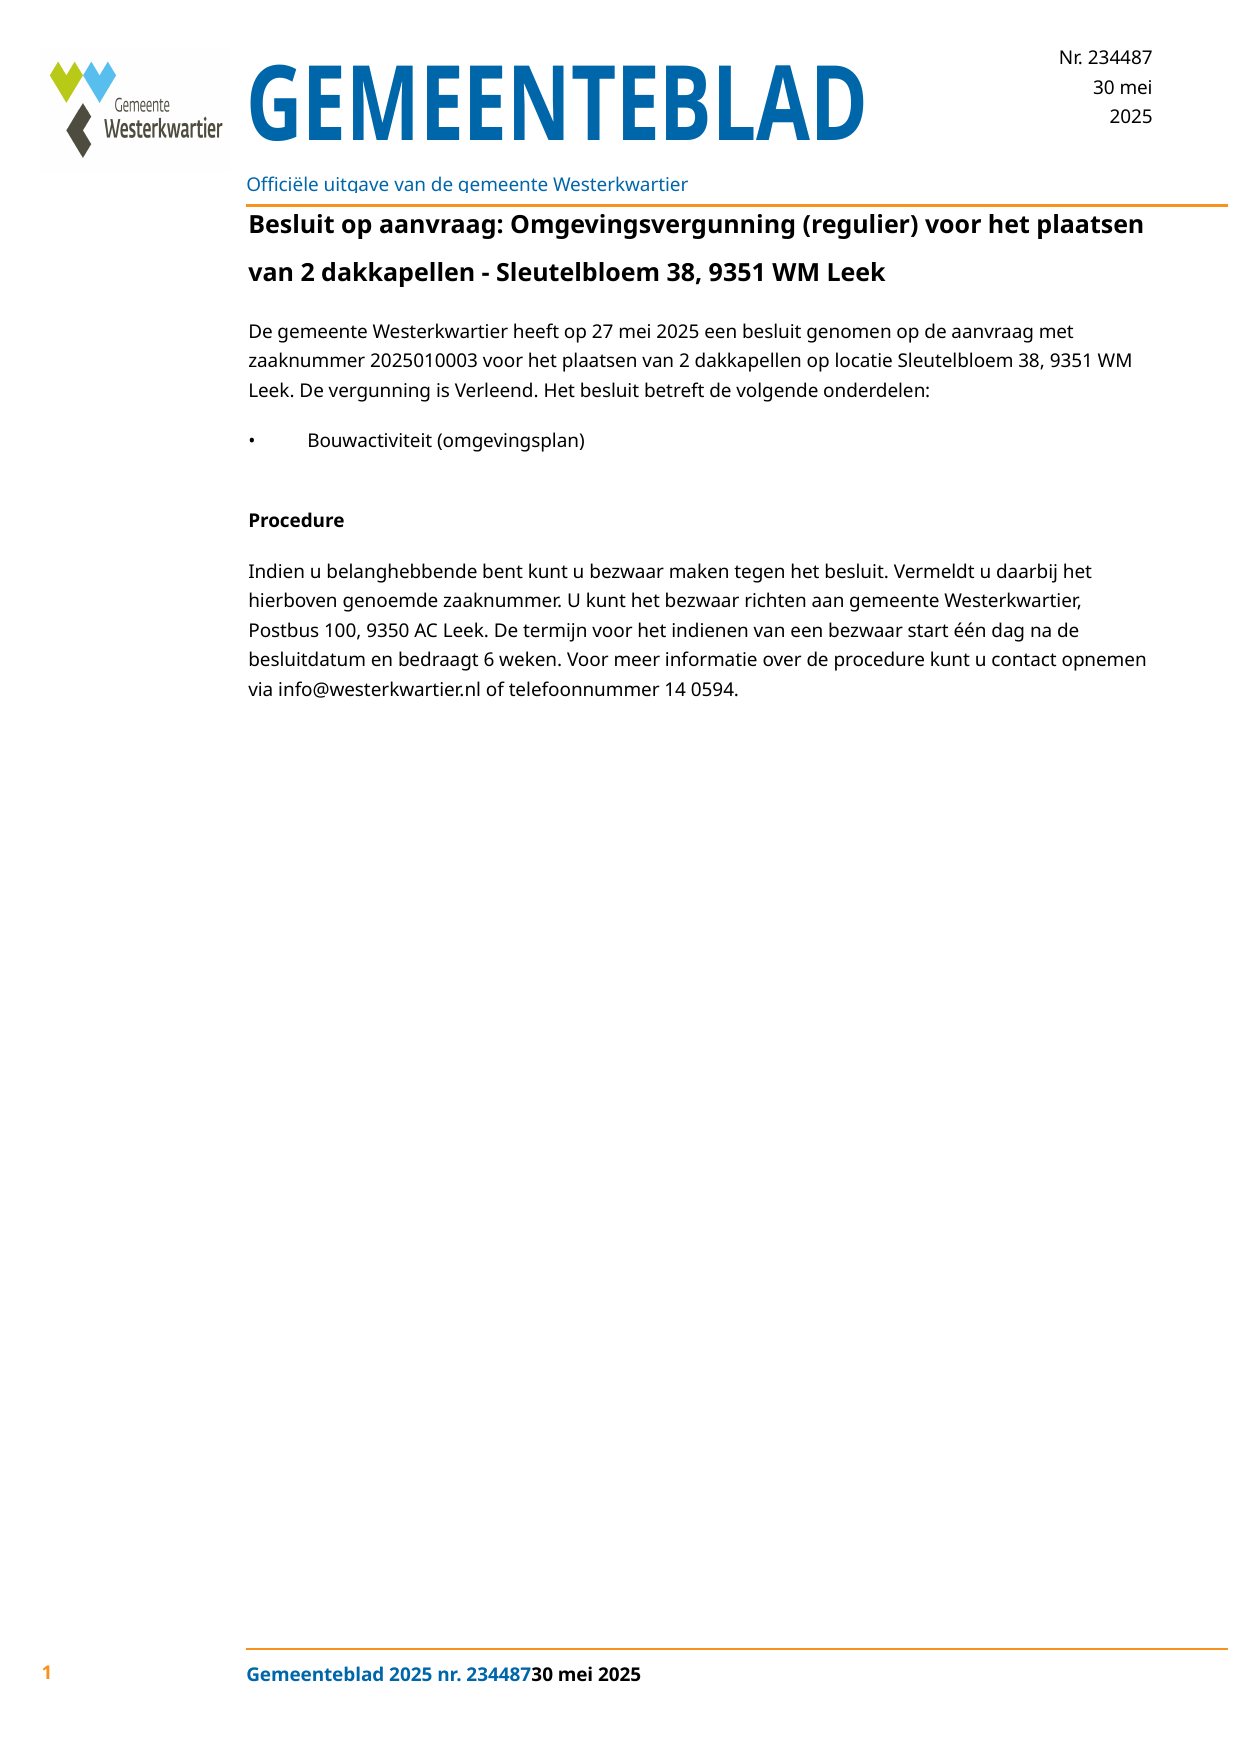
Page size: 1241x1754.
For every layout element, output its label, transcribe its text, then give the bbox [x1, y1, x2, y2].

text Indien u belanghebbende bent kunt u bezwaar maken tegen het besluit. Vermeldt u daarbij het hierboven genoemde zaaknummer. U kunt het bezwaar richten aan gemeente Westerkwartier, Postbus 100, 9350 AC Leek. De termijn voor het indienen van een bezwaar start één dag na de besluitdatum en bedraagt 6 weken. Voor meer informatie over de procedure kunt u contact opnemen via info@westerkwartier.nl of telefoonnummer 14 0594. [248, 558, 1152, 702]
picture [41, 47, 231, 172]
text Besluit op aanvraag: Omgevingsvergunning (regulier) voor het plaatsen van 2 dakkapellen - Sleutelbloem 38, 9351 WM Leek [248, 207, 1152, 288]
text Procedure [248, 507, 1152, 533]
list Bouwactiviteit (omgevingsplan) [248, 427, 1152, 453]
text De gemeente Westerkwartier heeft op 27 mei 2025 een besluit genomen op de aanvraag met zaaknummer 2025010003 voor het plaatsen van 2 dakkapellen op locatie Sleutelbloem 38, 9351 WM Leek. De vergunning is Verleend. Het besluit betreft de volgende onderdelen: [248, 318, 1152, 403]
